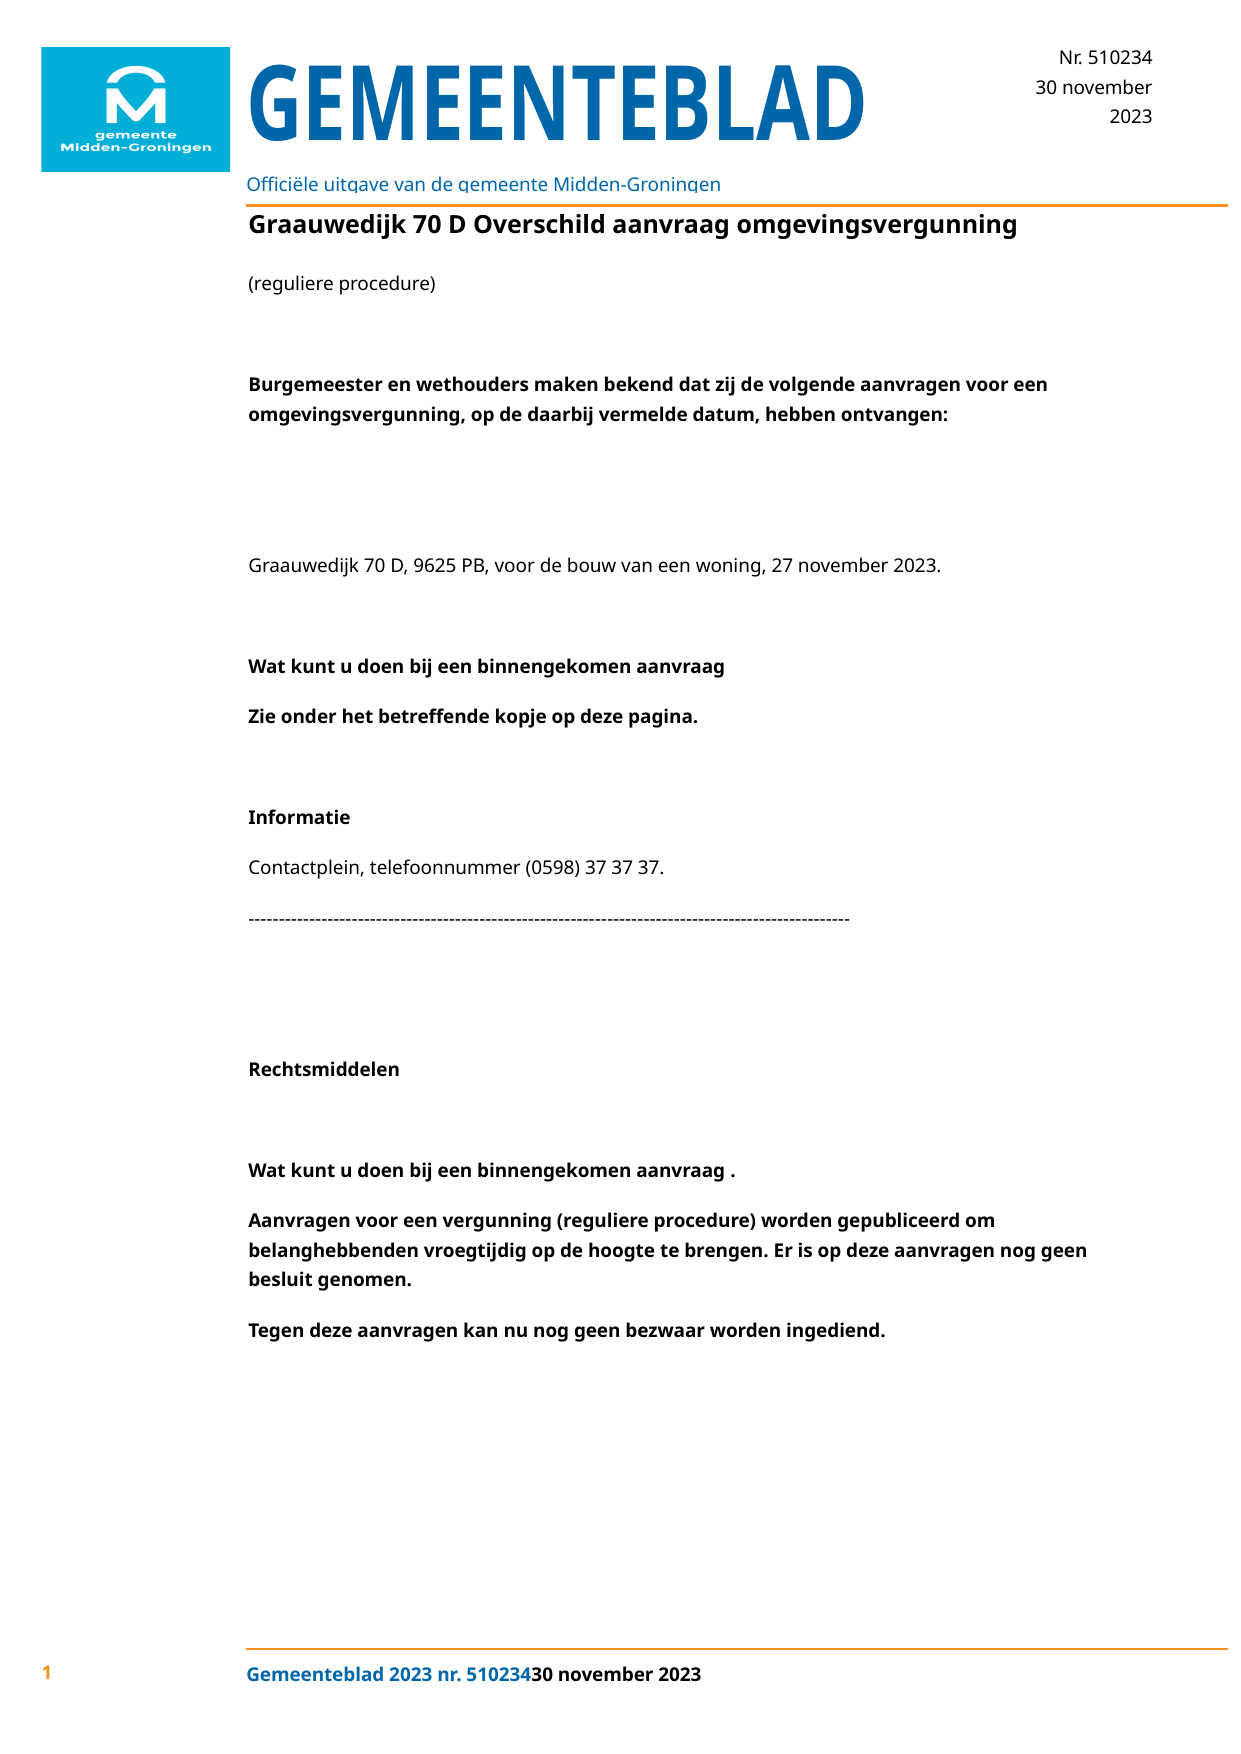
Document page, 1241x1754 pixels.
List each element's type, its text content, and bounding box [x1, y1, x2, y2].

text Tegen deze aanvragen kan nu nog geen bezwaar worden ingediend. [248, 1317, 1152, 1343]
picture [184, 146, 190, 153]
text Graauwedijk 70 D, 9625 PB, voor de bouw van een woning, 27 november 2023. [248, 552, 1152, 578]
text Graauwedijk 70 D Overschild aanvraag omgevingsvergunning [248, 207, 1152, 241]
text (reguliere procedure) [248, 270, 1152, 296]
text Wat kunt u doen bij een binnengekomen aanvraag . [248, 1157, 1152, 1183]
text Wat kunt u doen bij een binnengekomen aanvraag [248, 653, 1152, 678]
text Contactplein, telefoonnummer (0598) 37 37 37. [248, 854, 1152, 880]
text Aanvragen voor een vergunning (reguliere procedure) worden gepubliceerd om belanghebbenden vroegtijdig op de hoogte te brengen. Er is op deze aanvragen nog geen besluit genomen. [248, 1207, 1152, 1292]
text Zie onder het betreffende kopje op deze pagina. [248, 703, 1152, 729]
picture [107, 89, 165, 122]
picture [108, 66, 164, 82]
text Informatie [248, 804, 1152, 830]
text Burgemeester en wethouders maken bekend dat zij de volgende aanvragen voor een omgevingsvergunning, op de daarbij vermelde datum, hebben ontvangen: [248, 371, 1152, 426]
text Rechtsmiddelen [248, 1056, 1152, 1082]
text --------------------------------------------------------------------------------------------------- [248, 905, 1152, 931]
